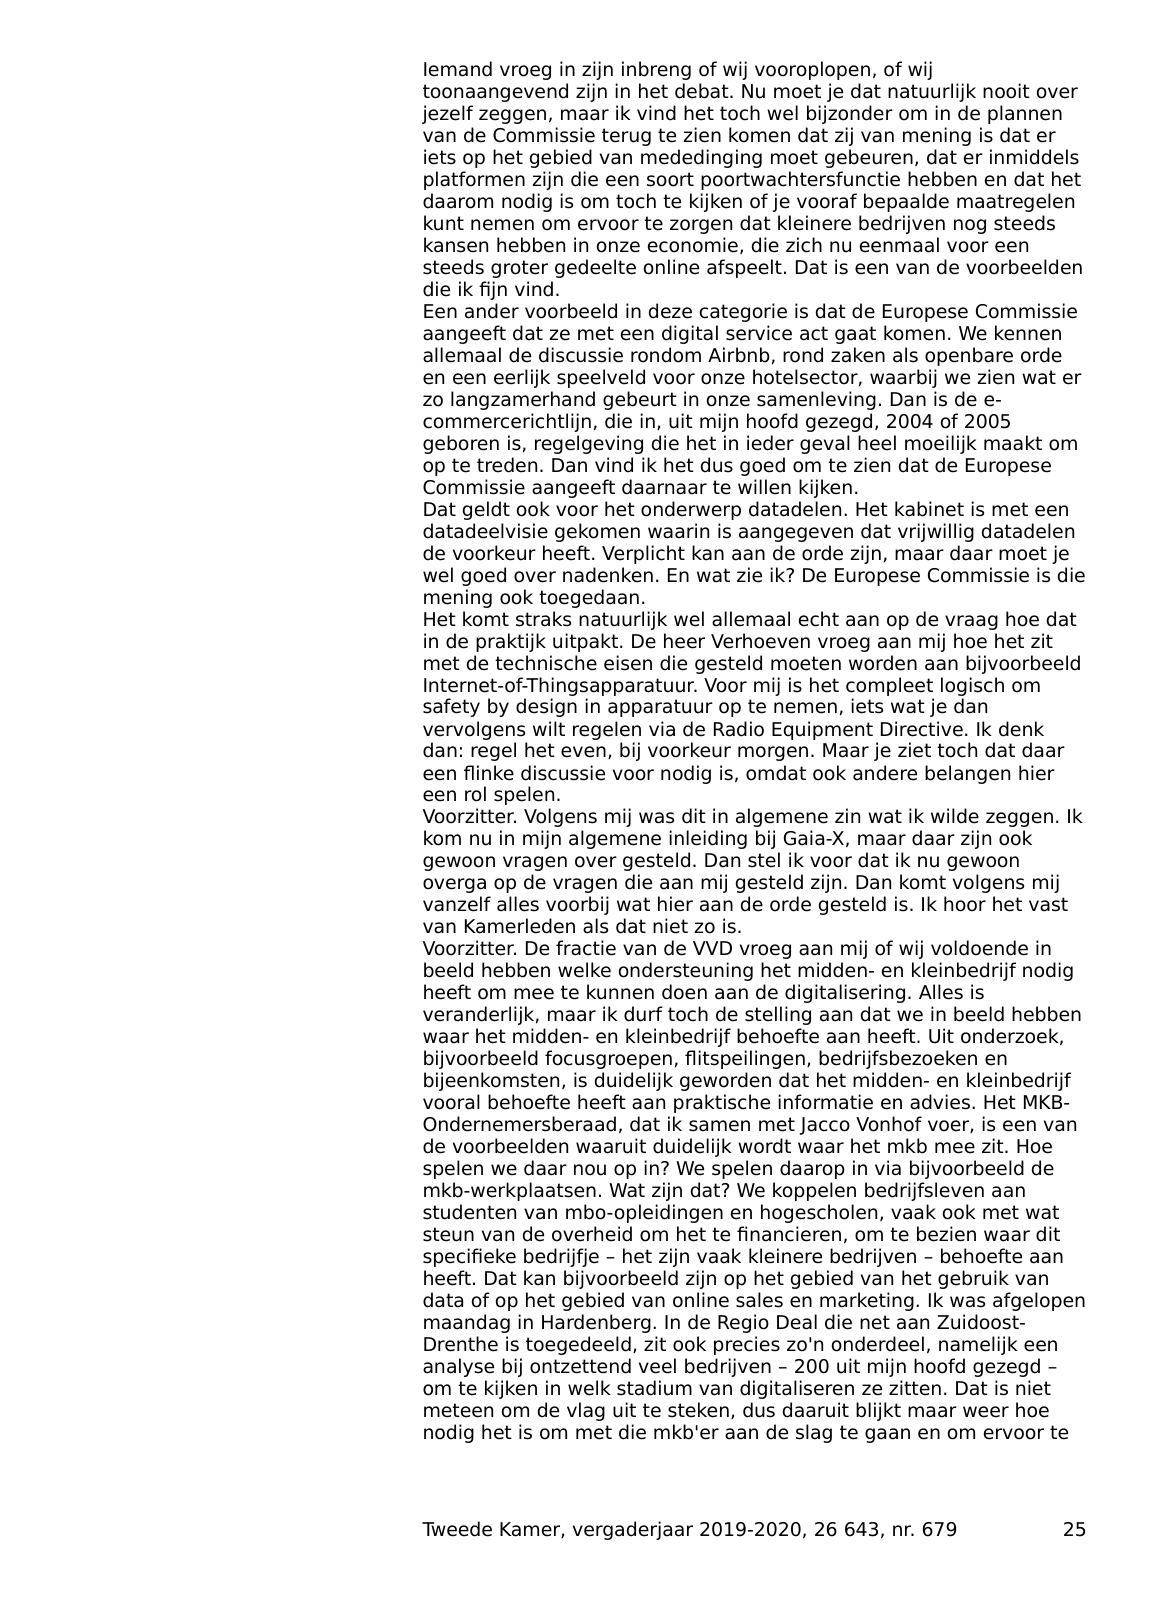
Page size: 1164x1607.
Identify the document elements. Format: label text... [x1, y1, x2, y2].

text Voorzitter. De fractie van de VVD vroeg aan mij of wij voldoende in beeld hebben welke ondersteuning het midden- en kleinbedrijf nodig heeft om mee te kunnen doen aan de digitalisering. Alles is veranderlijk, maar ik durf toch de stelling aan dat we in beeld hebben waar het midden- en kleinbedrijf behoefte aan heeft. Uit onderzoek, bijvoorbeeld focusgroepen, flitspeilingen, bedrijfsbezoeken en bijeenkomsten, is duidelijk geworden dat het midden- en kleinbedrijf vooral behoefte heeft aan praktische informatie en advies. Het MKB-Ondernemersberaad, dat ik samen met Jacco Vonhof voer, is een van de voorbeelden waaruit duidelijk wordt waar het mkb mee zit. Hoe spelen we daar nou op in? We spelen daarop in via bijvoorbeeld de mkb-werkplaatsen. Wat zijn dat? We koppelen bedrijfsleven aan studenten van mbo-opleidingen en hogescholen, vaak ook met wat steun van de overheid om het te financieren, om te bezien waar dit specifieke bedrijfje – het zijn vaak kleinere bedrijven – behoefte aan heeft. Dat kan bijvoorbeeld zijn op het gebied van het gebruik van data of op het gebied van online sales en marketing. Ik was afgelopen maandag in Hardenberg. In de Regio Deal die net aan Zuidoost-Drenthe is toegedeeld, zit ook precies zo'n onderdeel, namelijk een analyse bij ontzettend veel bedrijven – 200 uit mijn hoofd gezegd – om te kijken in welk stadium van digitaliseren ze zitten. Dat is niet meteen om de vlag uit te steken, dus daaruit blijkt maar weer hoe nodig het is om met die mkb'er aan de slag te gaan en om ervoor te [422, 938, 1087, 1444]
text Iemand vroeg in zijn inbreng of wij vooroplopen, of wij toonaangevend zijn in het debat. Nu moet je dat natuurlijk nooit over jezelf zeggen, maar ik vind het toch wel bijzonder om in de plannen van de Commissie terug te zien komen dat zij van mening is dat er iets op het gebied van mededinging moet gebeuren, dat er inmiddels platformen zijn die een soort poortwachtersfunctie hebben en dat het daarom nodig is om toch te kijken of je vooraf bepaalde maatregelen kunt nemen om ervoor te zorgen dat kleinere bedrijven nog steeds kansen hebben in onze economie, die zich nu eenmaal voor een steeds groter gedeelte online afspeelt. Dat is een van de voorbeelden die ik fijn vind. [422, 59, 1087, 301]
text Een ander voorbeeld in deze categorie is dat de Europese Commissie aangeeft dat ze met een digital service act gaat komen. We kennen allemaal de discussie rondom Airbnb, rond zaken als openbare orde en een eerlijk speelveld voor onze hotelsector, waarbij we zien wat er zo langzamerhand gebeurt in onze samenleving. Dan is de e-commercerichtlijn, die in, uit mijn hoofd gezegd, 2004 of 2005 geboren is, regelgeving die het in ieder geval heel moeilijk maakt om op te treden. Dan vind ik het dus goed om te zien dat de Europese Commissie aangeeft daarnaar te willen kijken. [422, 301, 1087, 499]
text Het komt straks natuurlijk wel allemaal echt aan op de vraag hoe dat in de praktijk uitpakt. De heer Verhoeven vroeg aan mij hoe het zit met de technische eisen die gesteld moeten worden aan bijvoorbeeld Internet-of-Thingsapparatuur. Voor mij is het compleet logisch om safety by design in apparatuur op te nemen, iets wat je dan vervolgens wilt regelen via de Radio Equipment Directive. Ik denk dan: regel het even, bij voorkeur morgen. Maar je ziet toch dat daar een flinke discussie voor nodig is, omdat ook andere belangen hier een rol spelen. [422, 608, 1087, 806]
text Dat geldt ook voor het onderwerp datadelen. Het kabinet is met een datadeelvisie gekomen waarin is aangegeven dat vrijwillig datadelen de voorkeur heeft. Verplicht kan aan de orde zijn, maar daar moet je wel goed over nadenken. En wat zie ik? De Europese Commissie is die mening ook toegedaan. [422, 499, 1087, 608]
text Voorzitter. Volgens mij was dit in algemene zin wat ik wilde zeggen. Ik kom nu in mijn algemene inleiding bij Gaia-X, maar daar zijn ook gewoon vragen over gesteld. Dan stel ik voor dat ik nu gewoon overga op de vragen die aan mij gesteld zijn. Dan komt volgens mij vanzelf alles voorbij wat hier aan de orde gesteld is. Ik hoor het vast van Kamerleden als dat niet zo is. [422, 806, 1087, 938]
